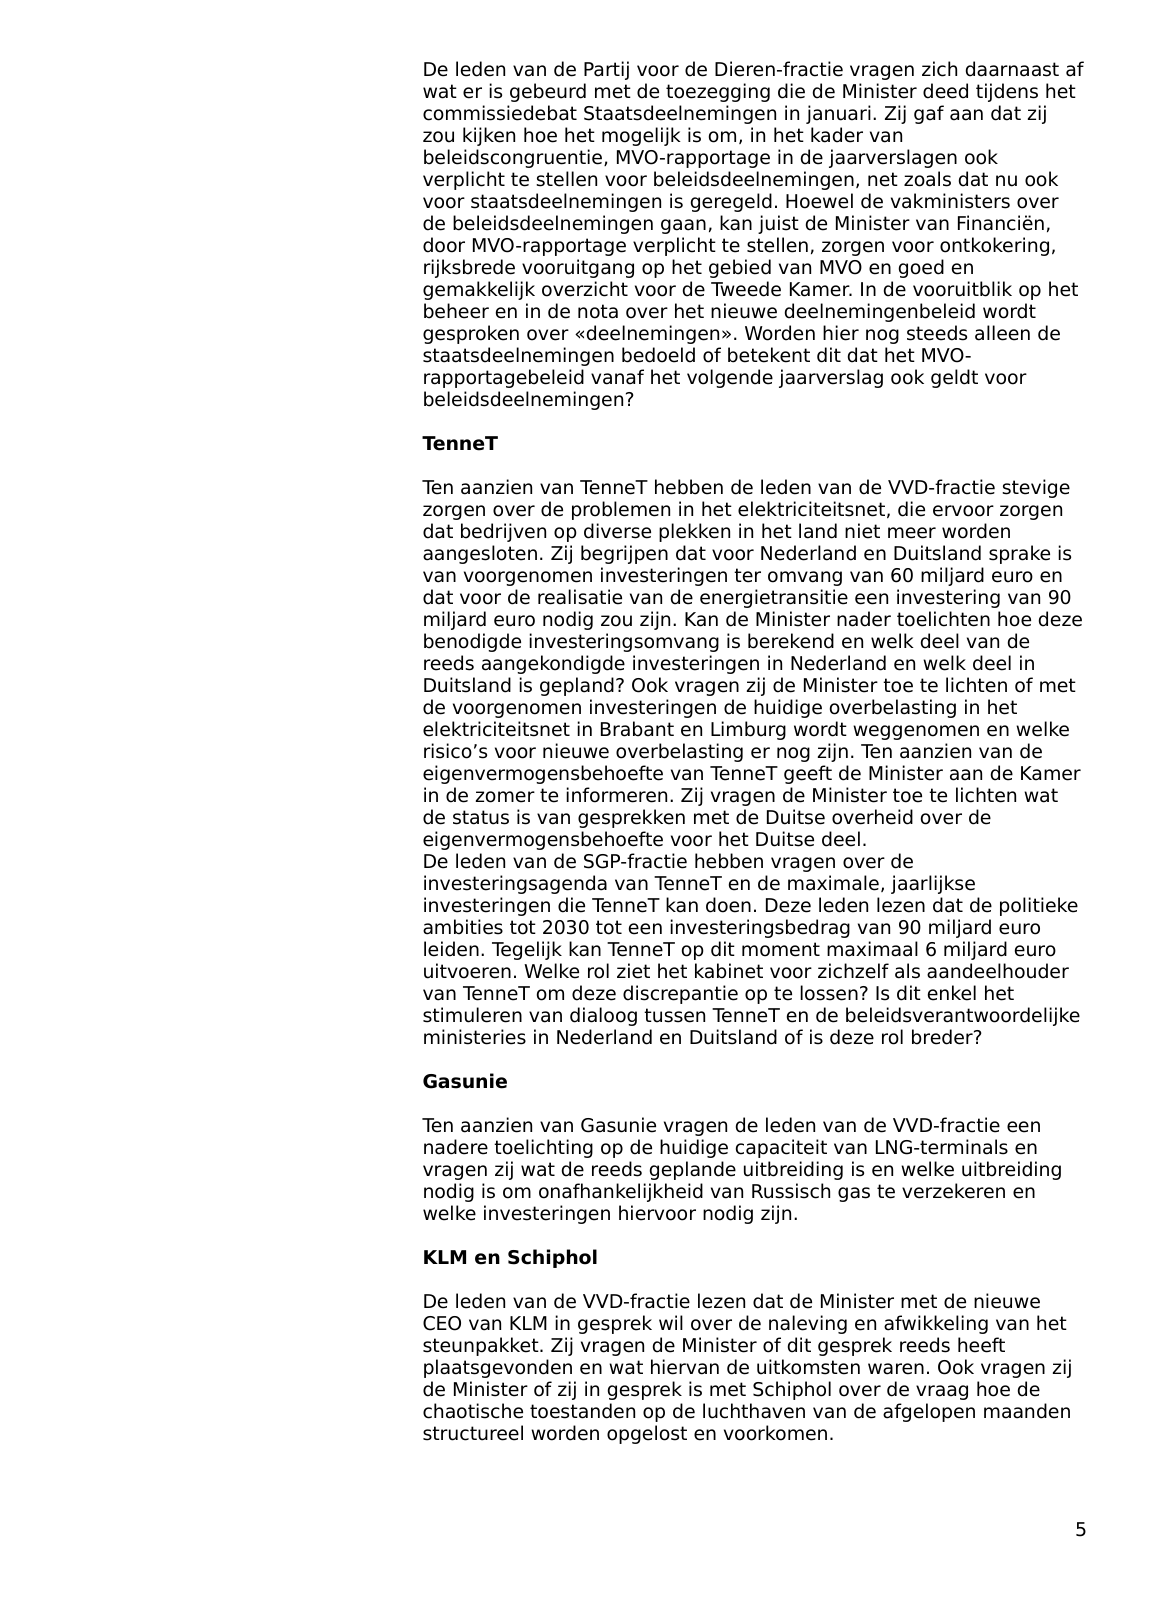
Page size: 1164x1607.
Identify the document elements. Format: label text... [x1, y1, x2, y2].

text De leden van de VVD-fractie lezen dat de Minister met de nieuwe CEO van KLM in gesprek wil over de naleving en afwikkeling van het steunpakket. Zij vragen de Minister of dit gesprek reeds heeft plaatsgevonden en wat hiervan de uitkomsten waren. Ook vragen zij de Minister of zij in gesprek is met Schiphol over de vraag hoe de chaotische toestanden op de luchthaven van de afgelopen maanden structureel worden opgelost en voorkomen. [422, 1291, 1087, 1445]
text De leden van de SGP-fractie hebben vragen over de investeringsagenda van TenneT en de maximale, jaarlijkse investeringen die TenneT kan doen. Deze leden lezen dat de politieke ambities tot 2030 tot een investeringsbedrag van 90 miljard euro leiden. Tegelijk kan TenneT op dit moment maximaal 6 miljard euro uitvoeren. Welke rol ziet het kabinet voor zichzelf als aandeelhouder van TenneT om deze discrepantie op te lossen? Is dit enkel het stimuleren van dialoog tussen TenneT en de beleidsverantwoordelijke ministeries in Nederland en Duitsland of is deze rol breder? [422, 851, 1087, 1048]
text Ten aanzien van TenneT hebben de leden van de VVD-fractie stevige zorgen over de problemen in het elektriciteitsnet, die ervoor zorgen dat bedrijven op diverse plekken in het land niet meer worden aangesloten. Zij begrijpen dat voor Nederland en Duitsland sprake is van voorgenomen investeringen ter omvang van 60 miljard euro en dat voor de realisatie van de energietransitie een investering van 90 miljard euro nodig zou zijn. Kan de Minister nader toelichten hoe deze benodigde investeringsomvang is berekend en welk deel van de reeds aangekondigde investeringen in Nederland en welk deel in Duitsland is gepland? Ook vragen zij de Minister toe te lichten of met de voorgenomen investeringen de huidige overbelasting in het elektriciteitsnet in Brabant en Limburg wordt weggenomen en welke risico’s voor nieuwe overbelasting er nog zijn. Ten aanzien van de eigenvermogensbehoefte van TenneT geeft de Minister aan de Kamer in de zomer te informeren. Zij vragen de Minister toe te lichten wat de status is van gesprekken met de Duitse overheid over de eigenvermogensbehoefte voor het Duitse deel. [422, 477, 1087, 851]
text Ten aanzien van Gasunie vragen de leden van de VVD-fractie een nadere toelichting op de huidige capaciteit van LNG-terminals en vragen zij wat de reeds geplande uitbreiding is en welke uitbreiding nodig is om onafhankelijkheid van Russisch gas te verzekeren en welke investeringen hiervoor nodig zijn. [422, 1115, 1087, 1225]
subtitle KLM en Schiphol [422, 1247, 1087, 1269]
subtitle TenneT [422, 433, 1087, 455]
subtitle Gasunie [422, 1071, 1087, 1093]
text De leden van de Partij voor de Dieren-fractie vragen zich daarnaast af wat er is gebeurd met de toezegging die de Minister deed tijdens het commissiedebat Staatsdeelnemingen in januari. Zij gaf aan dat zij zou kijken hoe het mogelijk is om, in het kader van beleidscongruentie, MVO-rapportage in de jaarverslagen ook verplicht te stellen voor beleidsdeelnemingen, net zoals dat nu ook voor staatsdeelnemingen is geregeld. Hoewel de vakministers over de beleidsdeelnemingen gaan, kan juist de Minister van Financiën, door MVO-rapportage verplicht te stellen, zorgen voor ontkokering, rijksbrede vooruitgang op het gebied van MVO en goed en gemakkelijk overzicht voor de Tweede Kamer. In de vooruitblik op het beheer en in de nota over het nieuwe deelnemingenbeleid wordt gesproken over «deelnemingen». Worden hier nog steeds alleen de staatsdeelnemingen bedoeld of betekent dit dat het MVO-rapportagebeleid vanaf het volgende jaarverslag ook geldt voor beleidsdeelnemingen? [422, 59, 1087, 411]
